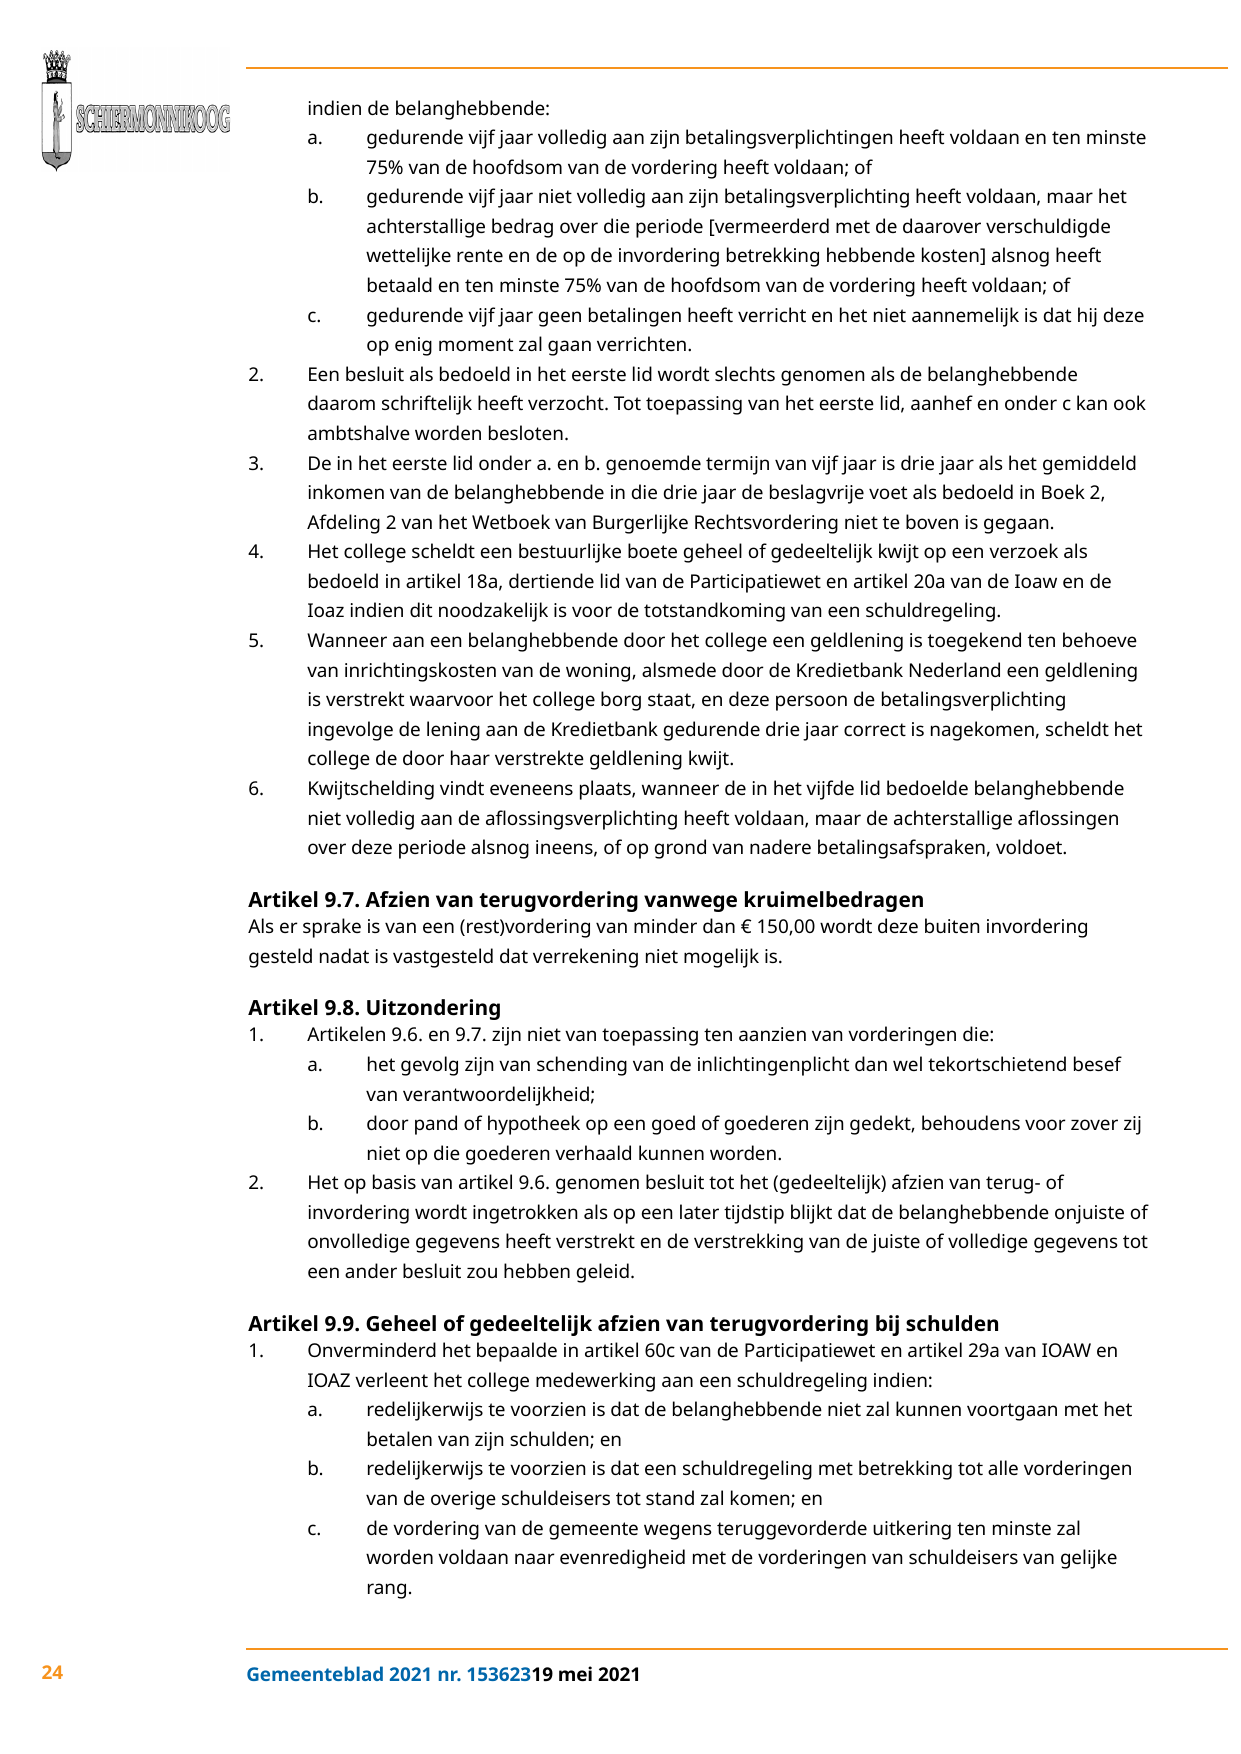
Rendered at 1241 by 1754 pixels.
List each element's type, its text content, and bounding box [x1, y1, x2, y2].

list Artikelen 9.6. en 9.7. zijn niet van toepassing ten aanzien van vorderingen die: [248, 1022, 1152, 1047]
list gedurende vijf jaar niet volledig aan zijn betalingsverplichting heeft voldaan, maar het achterstallige bedrag over die periode [vermeerderd met de daarover verschuldigde wettelijke rente en de op de invordering betrekking hebbende kosten] alsnog heeft betaald en ten minste 75% van de hoofdsom van de vordering heeft voldaan; of [307, 183, 1152, 298]
text Artikel 9.8. Uitzondering [248, 993, 1152, 1022]
list indien de belanghebbende: [248, 95, 1152, 121]
text Artikel 9.9. Geheel of gedeeltelijk afzien van terugvordering bij schulden [248, 1309, 1152, 1337]
list Het op basis van artikel 9.6. genomen besluit tot het (gedeeltelijk) afzien van terug- of invordering wordt ingetrokken als op een later tijdstip blijkt dat de belanghebbende onjuiste of onvolledige gegevens heeft verstrekt en de verstrekking van de juiste of volledige gegevens tot een ander besluit zou hebben geleid. [248, 1169, 1152, 1284]
list de vordering van de gemeente wegens teruggevorderde uitkering ten minste zal worden voldaan naar evenredigheid met de vorderingen van schuldeisers van gelijke rang. [307, 1515, 1152, 1599]
list Kwijtschelding vindt eveneens plaats, wanneer de in het vijfde lid bedoelde belanghebbende niet volledig aan de aflossingsverplichting heeft voldaan, maar de achterstallige aflossingen over deze periode alsnog ineens, of op grond van nadere betalingsafspraken, voldoet. [248, 775, 1152, 860]
list redelijkerwijs te voorzien is dat een schuldregeling met betrekking tot alle vorderingen van de overige schuldeisers tot stand zal komen; en [307, 1456, 1152, 1511]
list Wanneer aan een belanghebbende door het college een geldlening is toegekend ten behoeve van inrichtingskosten van de woning, alsmede door de Kredietbank Nederland een geldlening is verstrekt waarvoor het college borg staat, en deze persoon de betalingsverplichting ingevolge de lening aan de Kredietbank gedurende drie jaar correct is nagekomen, scheldt het college de door haar verstrekte geldlening kwijt. [248, 627, 1152, 771]
list De in het eerste lid onder a. en b. genoemde termijn van vijf jaar is drie jaar als het gemiddeld inkomen van de belanghebbende in die drie jaar de beslagvrije voet als bedoeld in Boek 2, Afdeling 2 van het Wetboek van Burgerlijke Rechtsvordering niet te boven is gegaan. [248, 450, 1152, 535]
list Het college scheldt een bestuurlijke boete geheel of gedeeltelijk kwijt op een verzoek als bedoeld in artikel 18a, dertiende lid van de Participatiewet en artikel 20a van de Ioaw en de Ioaz indien dit noodzakelijk is voor de totstandkoming van een schuldregeling. [248, 538, 1152, 623]
picture [41, 47, 231, 172]
text Artikel 9.7. Afzien van terugvordering vanwege kruimelbedragen [248, 885, 1152, 913]
list Een besluit als bedoeld in het eerste lid wordt slechts genomen als de belanghebbende daarom schriftelijk heeft verzocht. Tot toepassing van het eerste lid, aanhef en onder c kan ook ambtshalve worden besloten. [248, 361, 1152, 446]
list redelijkerwijs te voorzien is dat de belanghebbende niet zal kunnen voortgaan met het betalen van zijn schulden; en [307, 1396, 1152, 1452]
list gedurende vijf jaar volledig aan zijn betalingsverplichtingen heeft voldaan en ten minste 75% van de hoofdsom van de vordering heeft voldaan; of [307, 124, 1152, 180]
list Onverminderd het bepaalde in artikel 60c van de Participatiewet en artikel 29a van IOAW en IOAZ verleent het college medewerking aan een schuldregeling indien: [248, 1337, 1152, 1392]
list door pand of hypotheek op een goed of goederen zijn gedekt, behoudens voor zover zij niet op die goederen verhaald kunnen worden. [307, 1110, 1152, 1166]
list gedurende vijf jaar geen betalingen heeft verricht en het niet aannemelijk is dat hij deze op enig moment zal gaan verrichten. [307, 302, 1152, 357]
list het gevolg zijn van schending van de inlichtingenplicht dan wel tekortschietend besef van verantwoordelijkheid; [307, 1051, 1152, 1107]
text Als er sprake is van een (rest)vordering van minder dan € 150,00 wordt deze buiten invordering gesteld nadat is vastgesteld dat verrekening niet mogelijk is. [248, 913, 1152, 968]
